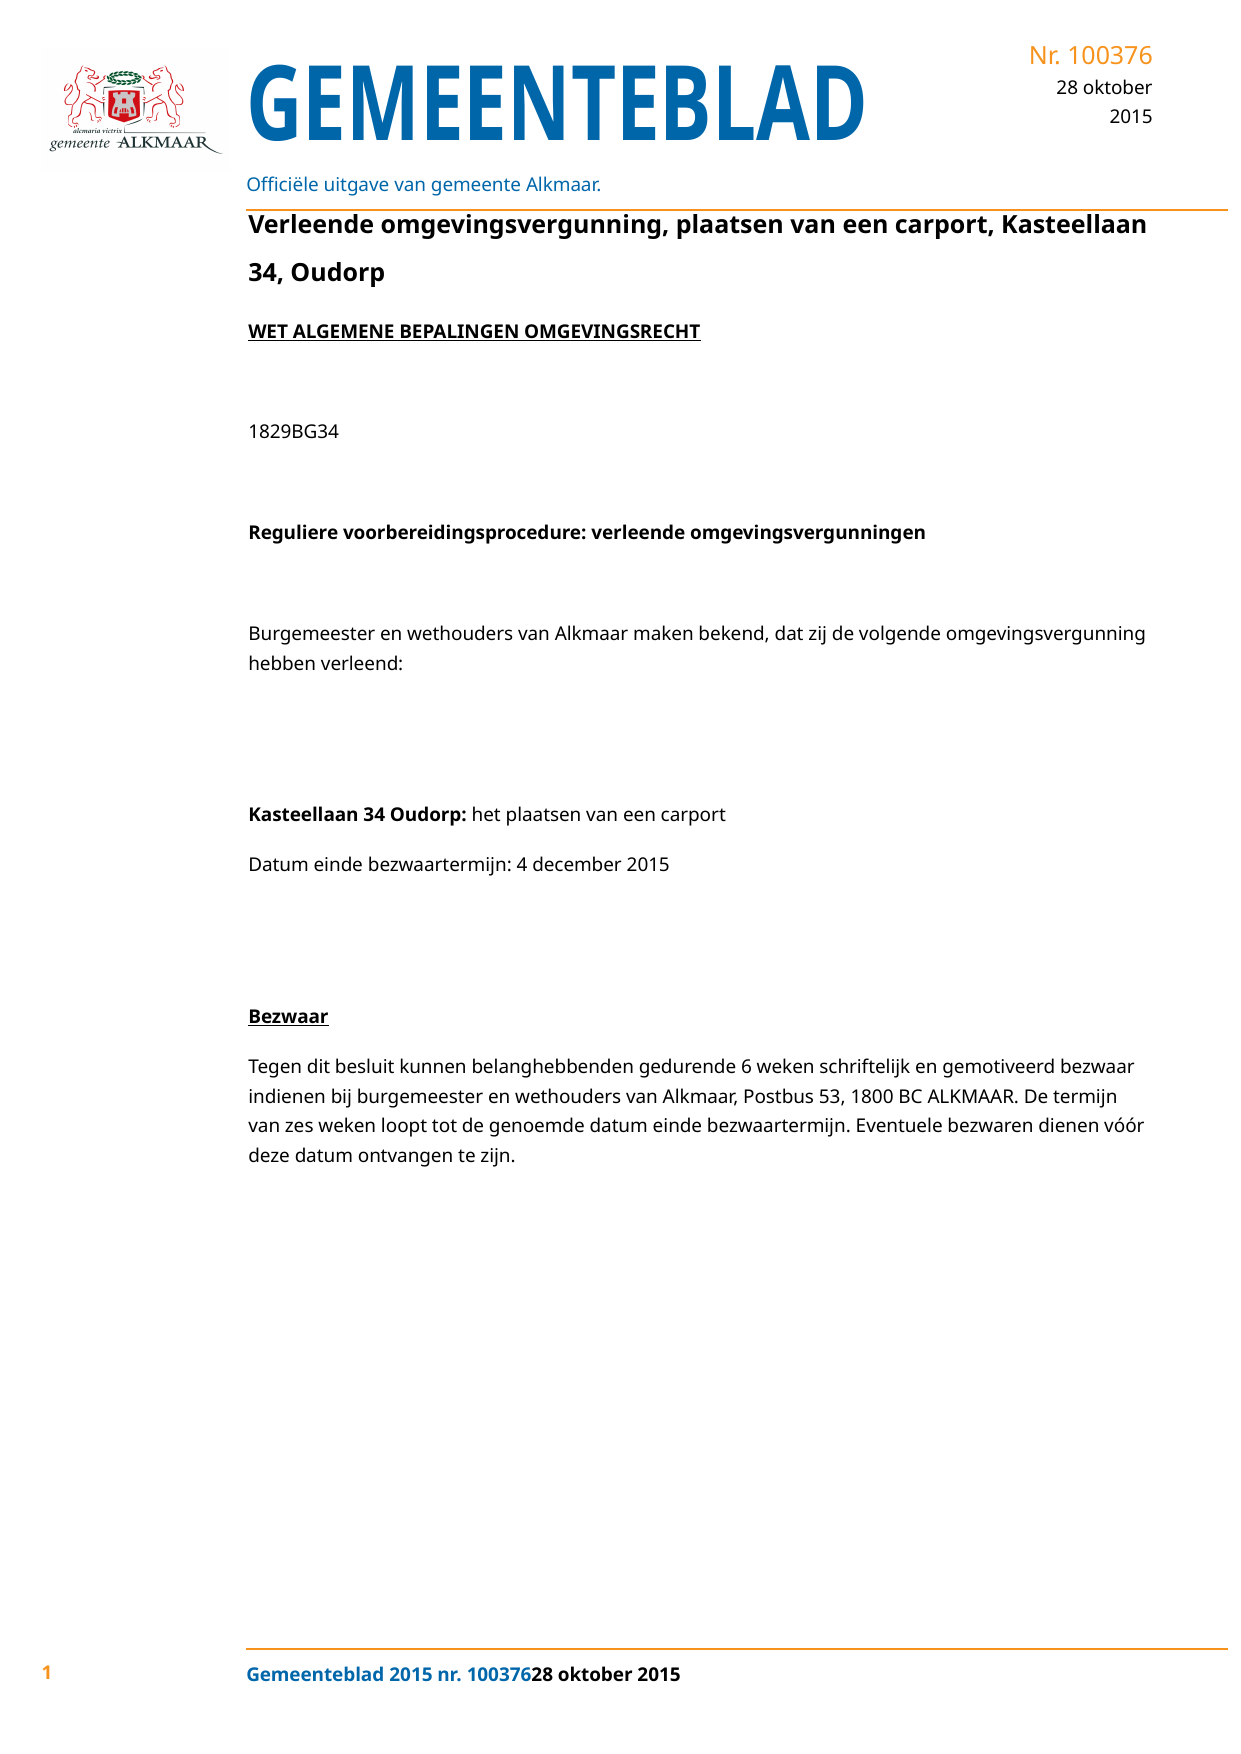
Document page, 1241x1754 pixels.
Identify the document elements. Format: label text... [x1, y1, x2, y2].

picture [41, 47, 231, 172]
text Kasteellaan 34 Oudorp: het plaatsen van een carport [248, 801, 1152, 827]
text Burgemeester en wethouders van Alkmaar maken bekend, dat zij de volgende omgevingsvergunning hebben verleend: [248, 620, 1152, 676]
text Tegen dit besluit kunnen belanghebbenden gedurende 6 weken schriftelijk en gemotiveerd bezwaar indienen bij burgemeester en wethouders van Alkmaar, Postbus 53, 1800 BC ALKMAAR. De termijn van zes weken loopt tot de genoemde datum einde bezwaartermijn. Eventuele bezwaren dienen vóór deze datum ontvangen te zijn. [248, 1053, 1152, 1168]
text WET ALGEMENE BEPALINGEN OMGEVINGSRECHT [248, 318, 1152, 344]
text Bezwaar [248, 1003, 1152, 1029]
text Reguliere voorbereidingsprocedure: verleende omgevingsvergunningen [248, 519, 1152, 545]
text Datum einde bezwaartermijn: 4 december 2015 [248, 852, 1152, 877]
text Verleende omgevingsvergunning, plaatsen van een carport, Kasteellaan 34, Oudorp [248, 211, 1152, 288]
text 1829BG34 [248, 419, 1152, 444]
